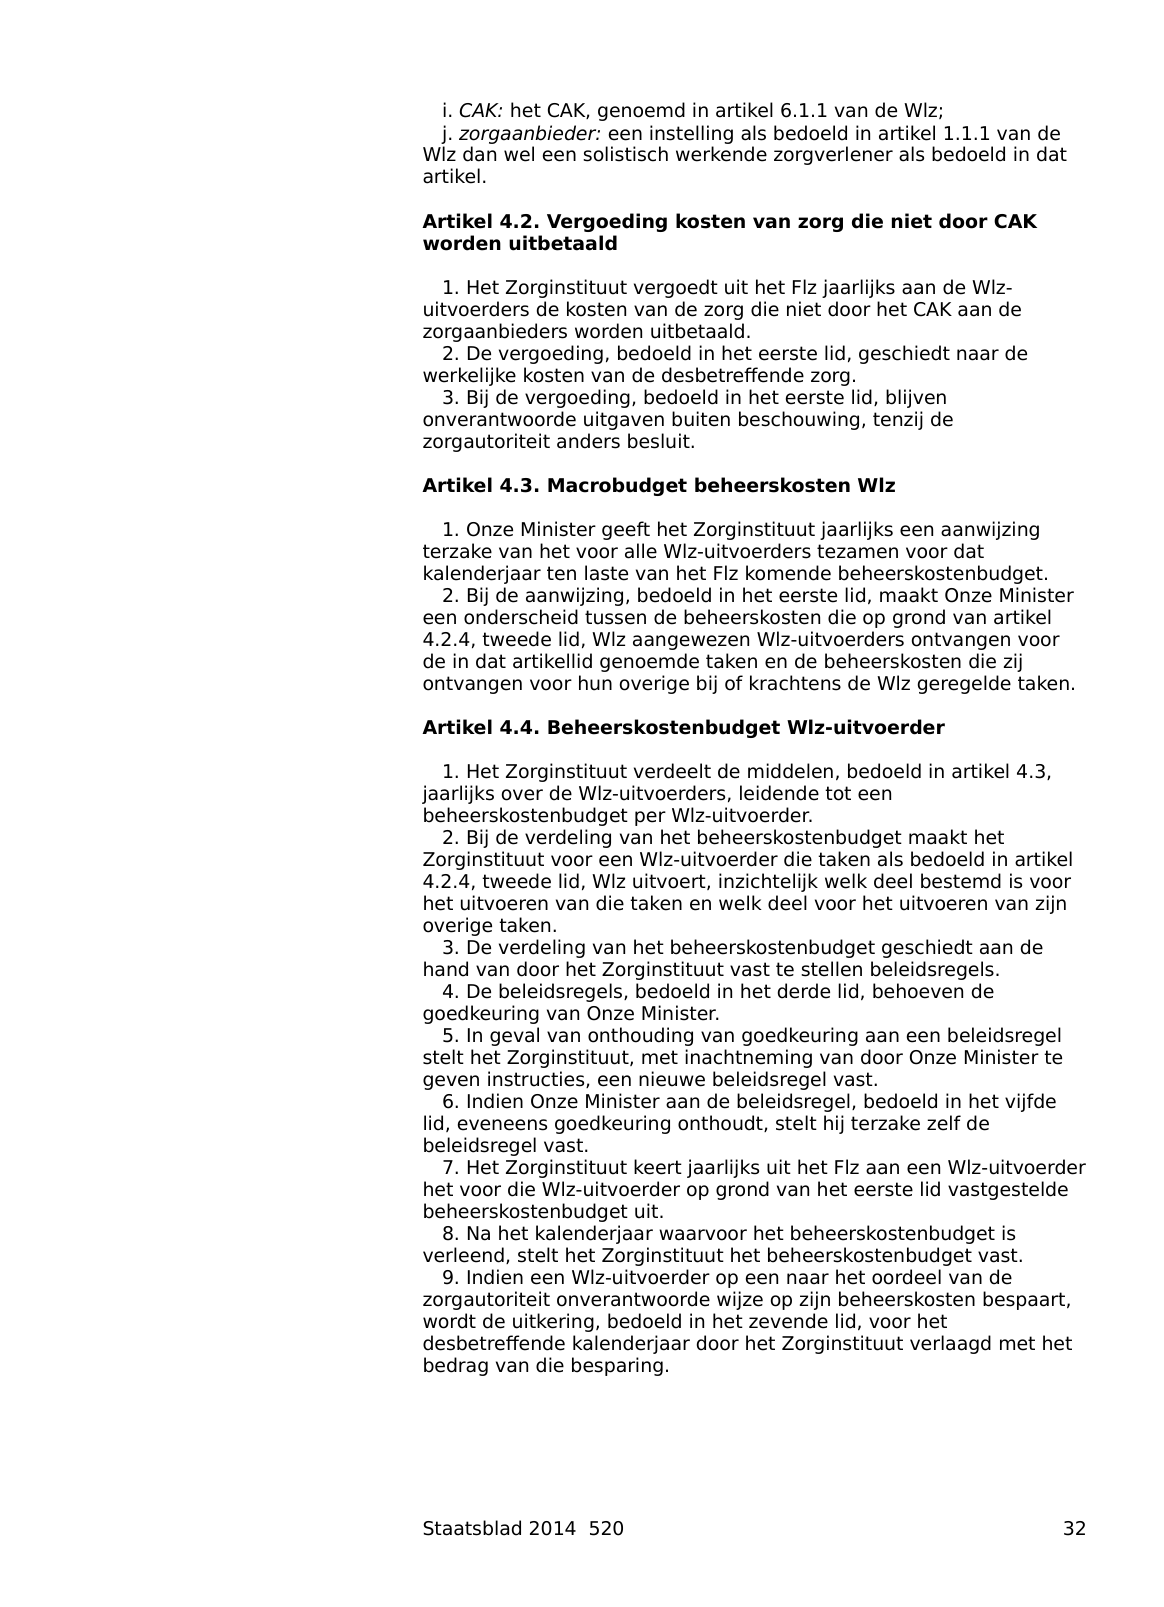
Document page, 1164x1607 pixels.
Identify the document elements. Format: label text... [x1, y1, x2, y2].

text 2. Bij de verdeling van het beheerskostenbudget maakt het Zorginstituut voor een Wlz-uitvoerder die taken als bedoeld in artikel 4.2.4, tweede lid, Wlz uitvoert, inzichtelijk welk deel bestemd is voor het uitvoeren van die taken en welk deel voor het uitvoeren van zijn overige taken. [422, 827, 1087, 937]
subtitle Artikel 4.4. Beheerskostenbudget Wlz-uitvoerder [422, 717, 1087, 739]
text 7. Het Zorginstituut keert jaarlijks uit het Flz aan een Wlz-uitvoerder het voor die Wlz-uitvoerder op grond van het eerste lid vastgestelde beheerskostenbudget uit. [422, 1157, 1087, 1223]
text 3. Bij de vergoeding, bedoeld in het eerste lid, blijven onverantwoorde uitgaven buiten beschouwing, tenzij de zorgautoriteit anders besluit. [422, 387, 1087, 452]
text 1. Het Zorginstituut vergoedt uit het Flz jaarlijks aan de Wlz-uitvoerders de kosten van de zorg die niet door het CAK aan de zorgaanbieders worden uitbetaald. [422, 277, 1087, 343]
text 9. Indien een Wlz-uitvoerder op een naar het oordeel van de zorgautoriteit onverantwoorde wijze op zijn beheerskosten bespaart, wordt de uitkering, bedoeld in het zevende lid, voor het desbetreffende kalenderjaar door het Zorginstituut verlaagd met het bedrag van die besparing. [422, 1267, 1087, 1376]
text 8. Na het kalenderjaar waarvoor het beheerskostenbudget is verleend, stelt het Zorginstituut het beheerskostenbudget vast. [422, 1223, 1087, 1267]
text 4. De beleidsregels, bedoeld in het derde lid, behoeven de goedkeuring van Onze Minister. [422, 981, 1087, 1025]
text 2. Bij de aanwijzing, bedoeld in het eerste lid, maakt Onze Minister een onderscheid tussen de beheerskosten die op grond van artikel 4.2.4, tweede lid, Wlz aangewezen Wlz-uitvoerders ontvangen voor de in dat artikellid genoemde taken en de beheerskosten die zij ontvangen voor hun overige bij of krachtens de Wlz geregelde taken. [422, 585, 1087, 695]
text 5. In geval van onthouding van goedkeuring aan een beleidsregel stelt het Zorginstituut, met inachtneming van door Onze Minister te geven instructies, een nieuwe beleidsregel vast. [422, 1025, 1087, 1091]
text j. zorgaanbieder: een instelling als bedoeld in artikel 1.1.1 van de Wlz dan wel een solistisch werkende zorgverlener als bedoeld in dat artikel. [422, 122, 1087, 188]
text 1. Het Zorginstituut verdeelt de middelen, bedoeld in artikel 4.3, jaarlijks over de Wlz-uitvoerders, leidende tot een beheerskostenbudget per Wlz-uitvoerder. [422, 761, 1087, 827]
text 6. Indien Onze Minister aan de beleidsregel, bedoeld in het vijfde lid, eveneens goedkeuring onthoudt, stelt hij terzake zelf de beleidsregel vast. [422, 1091, 1087, 1157]
text 1. Onze Minister geeft het Zorginstituut jaarlijks een aanwijzing terzake van het voor alle Wlz-uitvoerders tezamen voor dat kalenderjaar ten laste van het Flz komende beheerskostenbudget. [422, 519, 1087, 585]
subtitle Artikel 4.2. Vergoeding kosten van zorg die niet door CAK worden uitbetaald [422, 211, 1087, 254]
subtitle Artikel 4.3. Macrobudget beheerskosten Wlz [422, 475, 1087, 497]
text 2. De vergoeding, bedoeld in het eerste lid, geschiedt naar de werkelijke kosten van de desbetreffende zorg. [422, 343, 1087, 387]
text 3. De verdeling van het beheerskostenbudget geschiedt aan de hand van door het Zorginstituut vast te stellen beleidsregels. [422, 937, 1087, 981]
text i. CAK: het CAK, genoemd in artikel 6.1.1 van de Wlz; [422, 100, 1087, 122]
